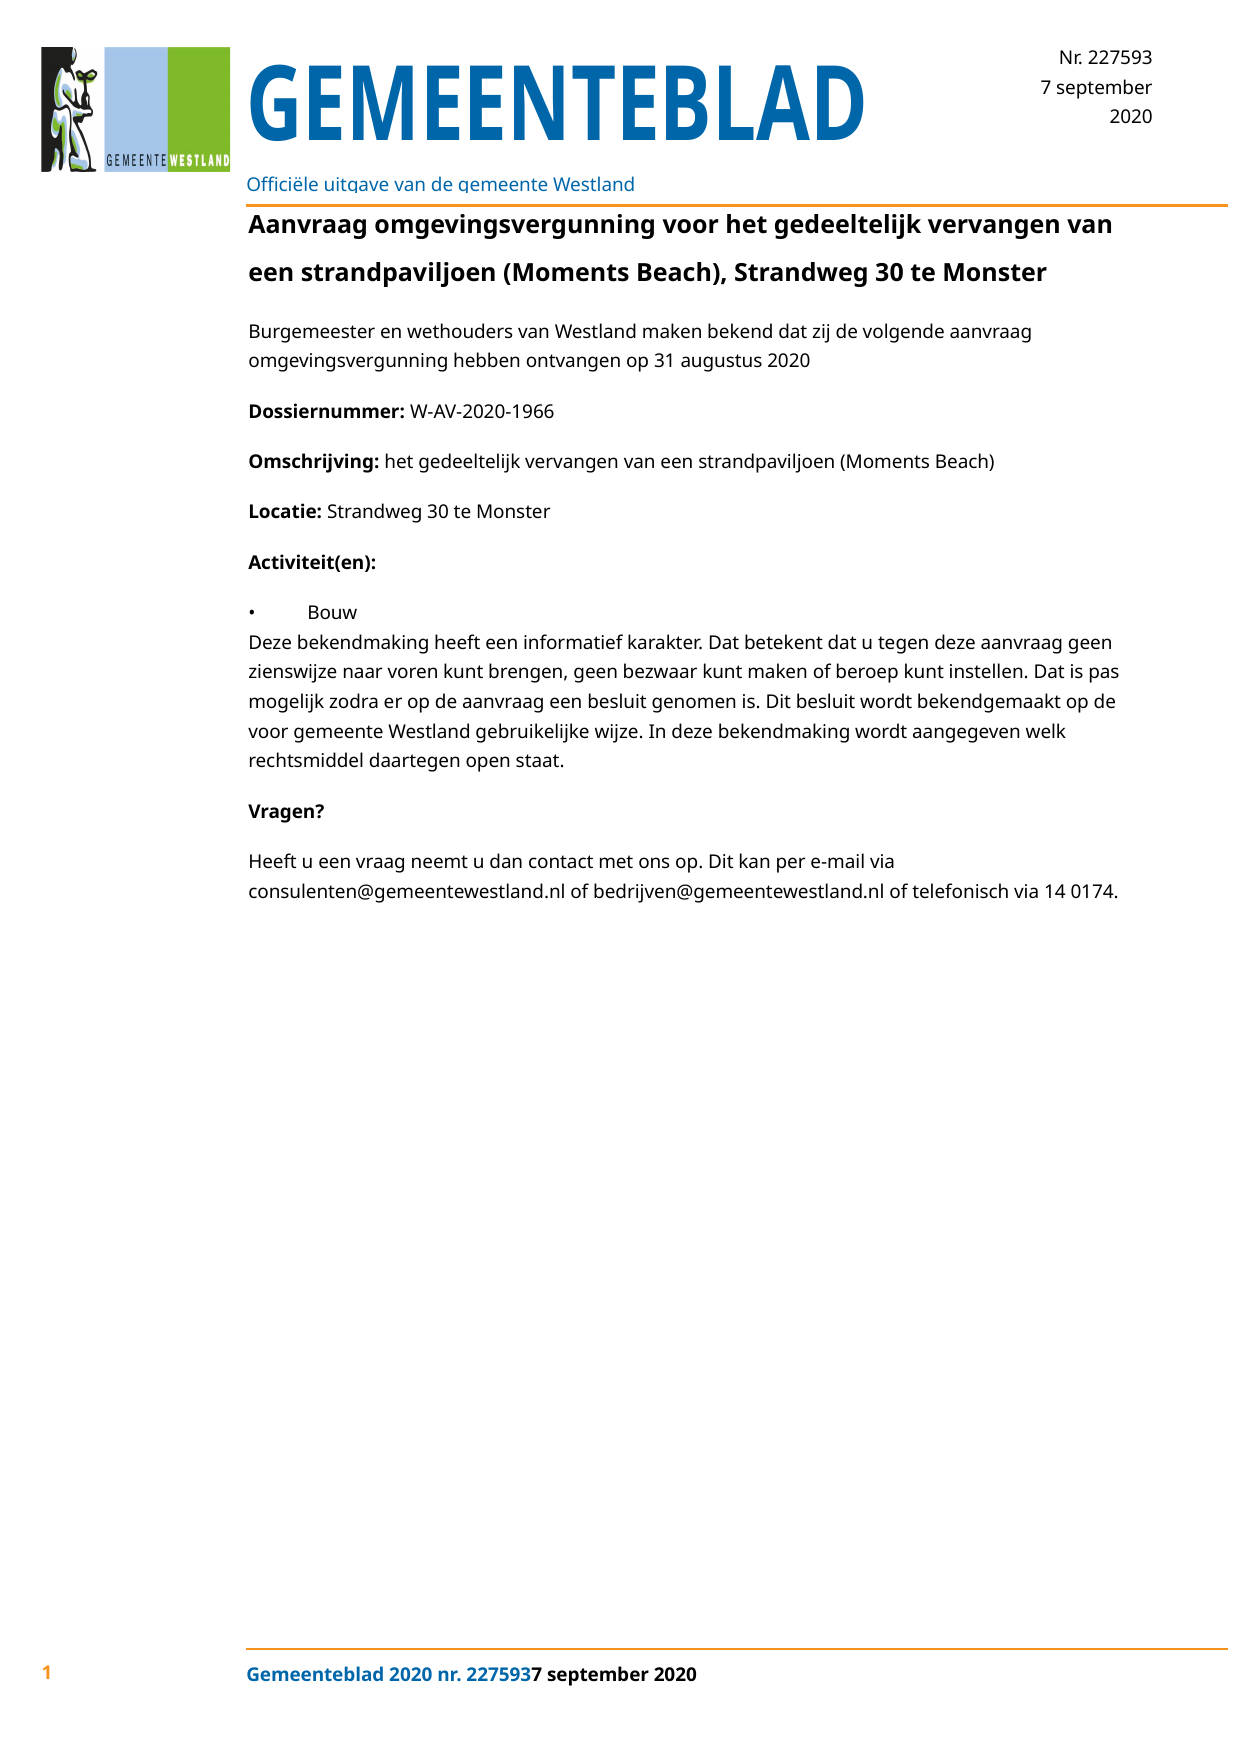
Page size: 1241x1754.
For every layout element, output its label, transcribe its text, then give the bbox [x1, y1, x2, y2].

text Dossiernummer: W-AV-2020-1966 [248, 398, 1152, 424]
list Bouw [248, 599, 1152, 625]
text Heeft u een vraag neemt u dan contact met ons op. Dit kan per e-mail via consulenten@gemeentewestland.nl of bedrijven@gemeentewestland.nl of telefonisch via 14 0174. [248, 848, 1152, 904]
text Vragen? [248, 798, 1152, 824]
text Aanvraag omgevingsvergunning voor het gedeeltelijk vervangen van een strandpaviljoen (Moments Beach), Strandweg 30 te Monster [248, 207, 1152, 288]
text Activiteit(en): [248, 549, 1152, 575]
text Burgemeester en wethouders van Westland maken bekend dat zij de volgende aanvraag omgevingsvergunning hebben ontvangen op 31 augustus 2020 [248, 318, 1152, 373]
text Omschrijving: het gedeeltelijk vervangen van een strandpaviljoen (Moments Beach) [248, 448, 1152, 474]
text Deze bekendmaking heeft een informatief karakter. Dat betekent dat u tegen deze aanvraag geen zienswijze naar voren kunt brengen, geen bezwaar kunt maken of beroep kunt instellen. Dat is pas mogelijk zodra er op de aanvraag een besluit genomen is. Dit besluit wordt bekendgemaakt op de voor gemeente Westland gebruikelijke wijze. In deze bekendmaking wordt aangegeven welk rechtsmiddel daartegen open staat. [248, 629, 1152, 773]
picture [41, 47, 231, 172]
text Locatie: Strandweg 30 te Monster [248, 499, 1152, 524]
